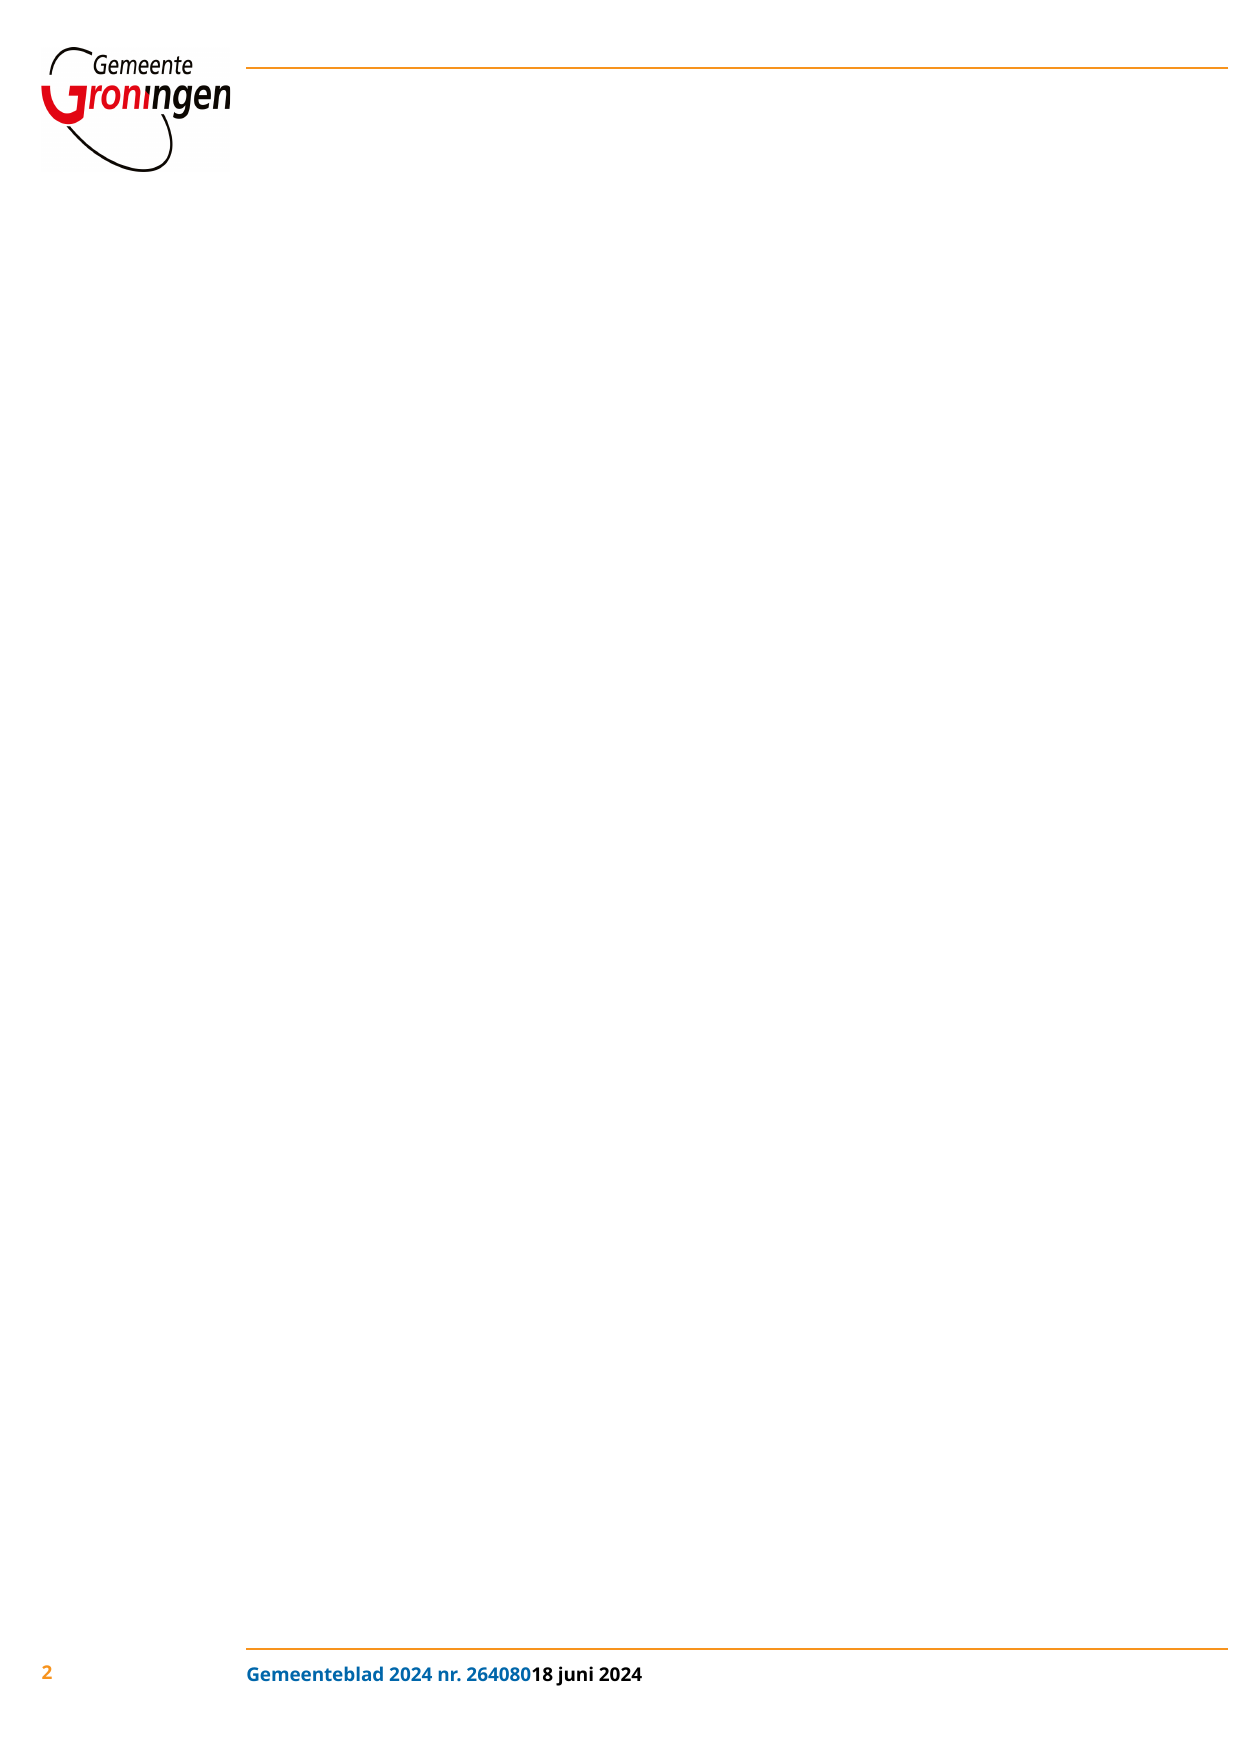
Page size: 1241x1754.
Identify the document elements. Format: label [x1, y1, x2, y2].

picture [41, 47, 231, 172]
